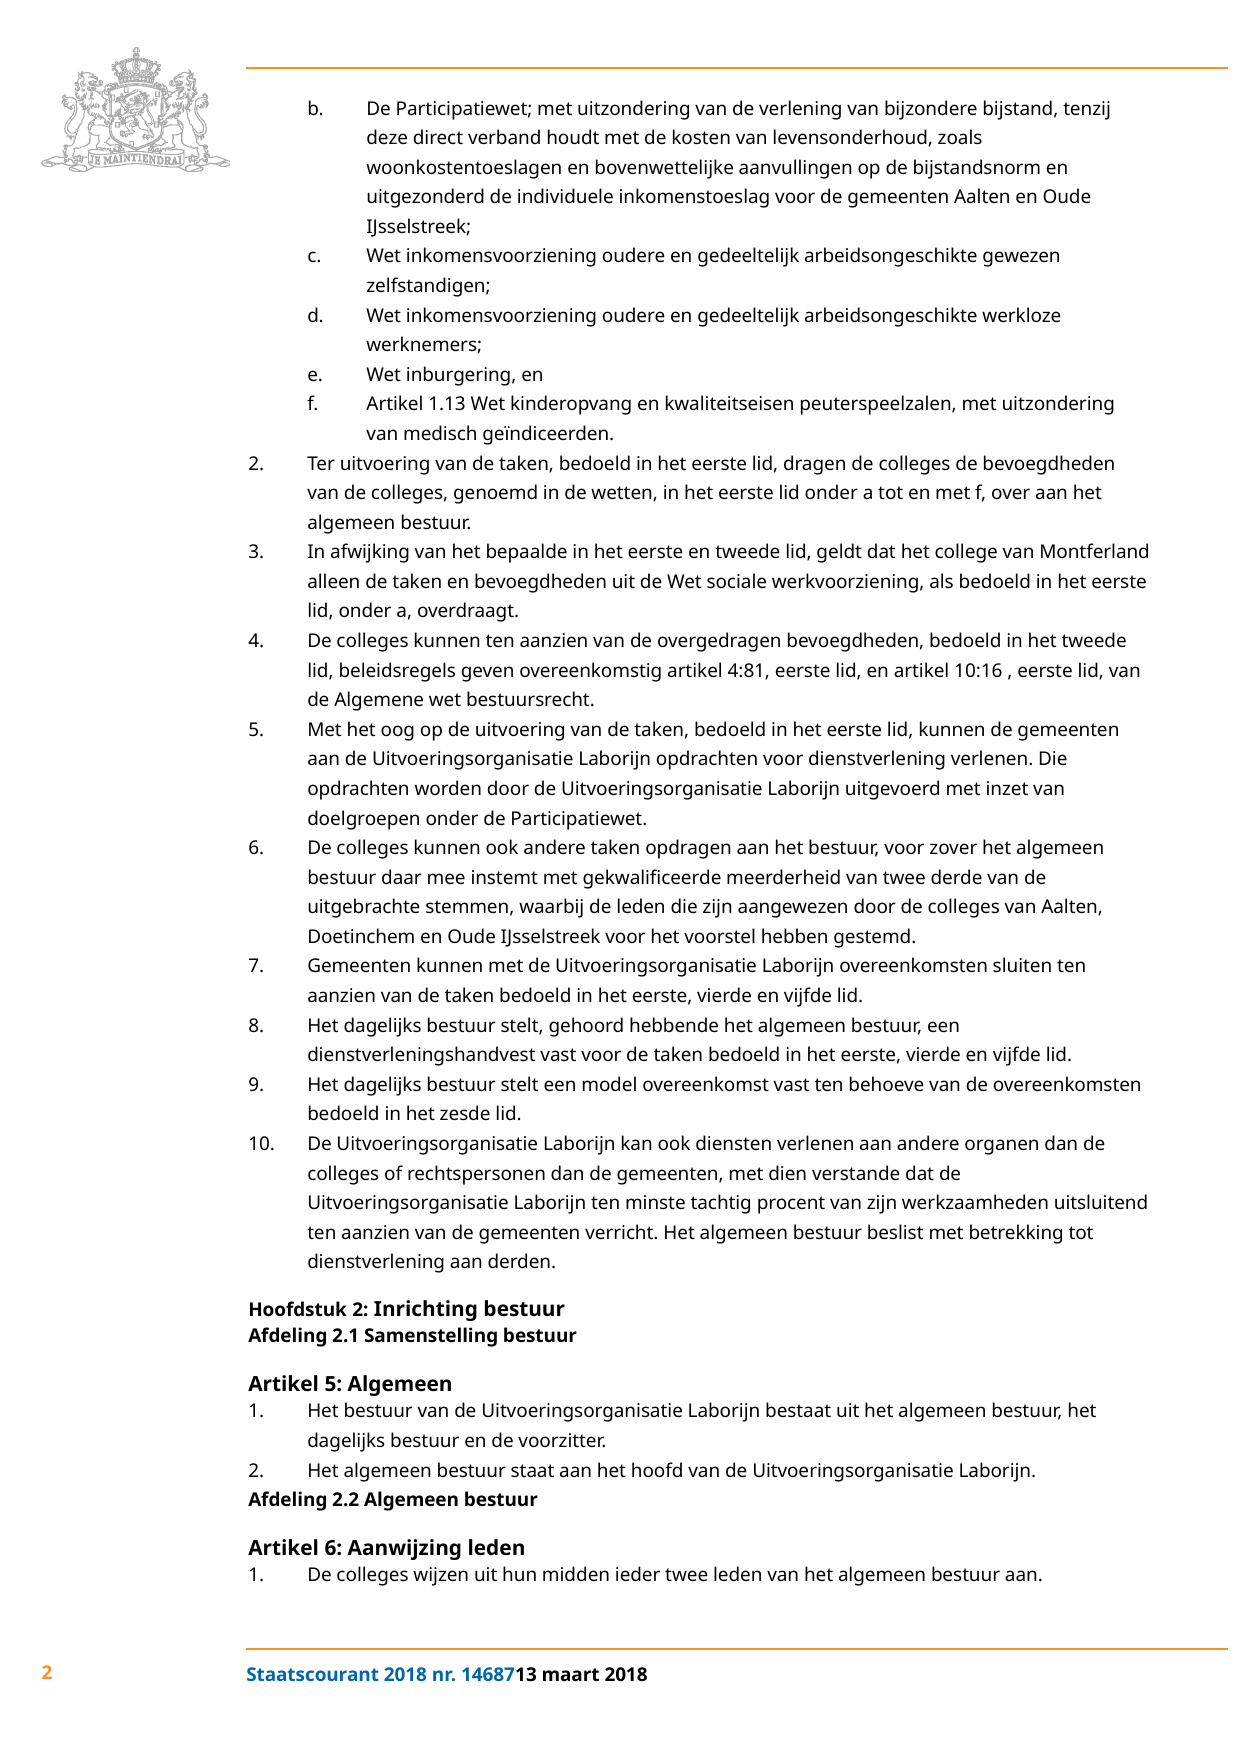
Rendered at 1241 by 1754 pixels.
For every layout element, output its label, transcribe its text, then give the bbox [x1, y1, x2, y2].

list De colleges kunnen ook andere taken opdragen aan het bestuur, voor zover het algemeen bestuur daar mee instemt met gekwalificeerde meerderheid van twee derde van de uitgebrachte stemmen, waarbij de leden die zijn aangewezen door de colleges van Aalten, Doetinchem en Oude IJsselstreek voor het voorstel hebben gestemd. [248, 834, 1152, 949]
text Artikel 6: Aanwijzing leden [248, 1533, 1152, 1561]
list Het dagelijks bestuur stelt een model overeenkomst vast ten behoeve van de overeenkomsten bedoeld in het zesde lid. [248, 1071, 1152, 1126]
list Het bestuur van de Uitvoeringsorganisatie Laborijn bestaat uit het algemeen bestuur, het dagelijks bestuur en de voorzitter. [248, 1398, 1152, 1453]
text Afdeling 2.2 Algemeen bestuur [248, 1486, 1152, 1512]
list Met het oog op de uitvoering van de taken, bedoeld in het eerste lid, kunnen de gemeenten aan de Uitvoeringsorganisatie Laborijn opdrachten voor dienstverlening verlenen. Die opdrachten worden door de Uitvoeringsorganisatie Laborijn uitgevoerd met inzet van doelgroepen onder de Participatiewet. [248, 716, 1152, 831]
list Wet inkomensvoorziening oudere en gedeeltelijk arbeidsongeschikte gewezen zelfstandigen; [307, 243, 1152, 298]
list Het dagelijks bestuur stelt, gehoord hebbende het algemeen bestuur, een dienstverleningshandvest vast voor de taken bedoeld in het eerste, vierde en vijfde lid. [248, 1012, 1152, 1067]
list De Participatiewet; met uitzondering van de verlening van bijzondere bijstand, tenzij deze direct verband houdt met de kosten van levensonderhoud, zoals woonkostentoeslagen en bovenwettelijke aanvullingen op de bijstandsnorm en uitgezonderd de individuele inkomenstoeslag voor de gemeenten Aalten en Oude IJsselstreek; [307, 95, 1152, 239]
list De Uitvoeringsorganisatie Laborijn kan ook diensten verlenen aan andere organen dan de colleges of rechtspersonen dan de gemeenten, met dien verstande dat de Uitvoeringsorganisatie Laborijn ten minste tachtig procent van zijn werkzaamheden uitsluitend ten aanzien van de gemeenten verricht. Het algemeen bestuur beslist met betrekking tot dienstverlening aan derden. [248, 1130, 1152, 1274]
list Ter uitvoering van de taken, bedoeld in het eerste lid, dragen de colleges de bevoegdheden van de colleges, genoemd in de wetten, in het eerste lid onder a tot en met f, over aan het algemeen bestuur. [248, 450, 1152, 535]
list De colleges wijzen uit hun midden ieder twee leden van het algemeen bestuur aan. [248, 1561, 1152, 1587]
list Gemeenten kunnen met de Uitvoeringsorganisatie Laborijn overeenkomsten sluiten ten aanzien van de taken bedoeld in het eerste, vierde en vijfde lid. [248, 953, 1152, 1008]
text Hoofdstuk 2: Inrichting bestuur [248, 1294, 1152, 1323]
list In afwijking van het bepaalde in het eerste en tweede lid, geldt dat het college van Montferland alleen de taken en bevoegdheden uit de Wet sociale werkvoorziening, als bedoeld in het eerste lid, onder a, overdraagt. [248, 538, 1152, 623]
list Wet inburgering, en [307, 361, 1152, 387]
text Afdeling 2.1 Samenstelling bestuur [248, 1323, 1152, 1348]
list Wet inkomensvoorziening oudere en gedeeltelijk arbeidsongeschikte werkloze werknemers; [307, 302, 1152, 357]
text Artikel 5: Algemeen [248, 1369, 1152, 1398]
list Artikel 1.13 Wet kinderopvang en kwaliteitseisen peuterspeelzalen, met uitzondering van medisch geïndiceerden. [307, 391, 1152, 446]
list Het algemeen bestuur staat aan het hoofd van de Uitvoeringsorganisatie Laborijn. [248, 1457, 1152, 1482]
picture [41, 47, 231, 172]
list De colleges kunnen ten aanzien van de overgedragen bevoegdheden, bedoeld in het tweede lid, beleidsregels geven overeenkomstig artikel 4:81, eerste lid, en artikel 10:16 , eerste lid, van de Algemene wet bestuursrecht. [248, 627, 1152, 712]
